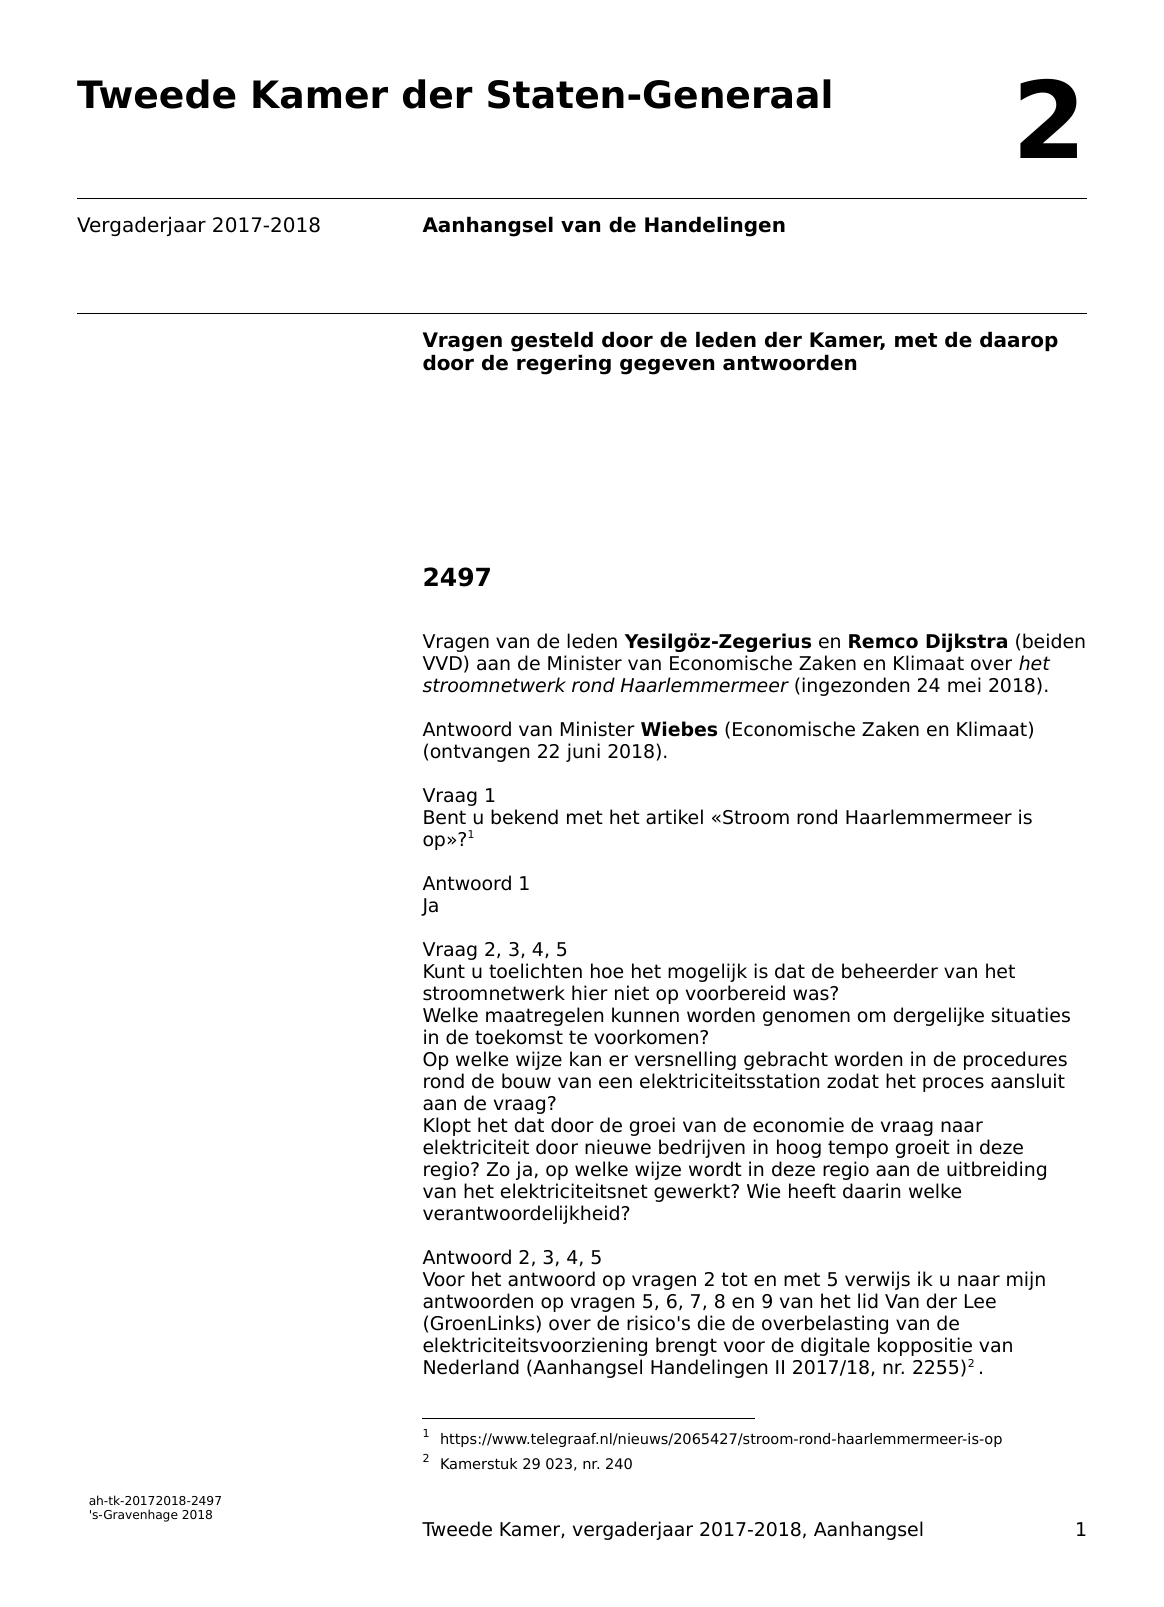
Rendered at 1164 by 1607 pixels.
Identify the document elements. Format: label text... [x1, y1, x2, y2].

text Bent u bekend met het artikel «Stroom rond Haarlemmermeer is op»? [422, 807, 1087, 851]
text Vraag 2, 3, 4, 5 [422, 939, 1087, 961]
table_header 2 [886, 59, 1087, 198]
text Voor het antwoord op vragen 2 tot en met 5 verwijs ik u naar mijn antwoorden op vragen 5, 6, 7, 8 en 9 van het lid Van der Lee (GroenLinks) over de risico's die de overbelasting van de elektriciteitsvoorziening brengt voor de digitale koppositie van Nederland (Aanhangsel Handelingen II 2017/18, nr. 2255). [422, 1269, 1087, 1379]
table_cell [77, 314, 422, 376]
text Vraag 1 [422, 785, 1087, 807]
text 2497 [422, 563, 1087, 592]
table_header Tweede Kamer der Staten-Generaal [77, 59, 886, 198]
text Kunt u toelichten hoe het mogelijk is dat de beheerder van het stroomnetwerk hier niet op voorbereid was? [422, 961, 1087, 1005]
text Welke maatregelen kunnen worden genomen om dergelijke situaties in de toekomst te voorkomen? [422, 1005, 1087, 1049]
text Ja [422, 895, 1087, 917]
text 's-Gravenhage 2018 [88, 1508, 323, 1522]
text Klopt het dat door de groei van de economie de vraag naar elektriciteit door nieuwe bedrijven in hoog tempo groeit in deze regio? Zo ja, op welke wijze wordt in deze regio aan de uitbreiding van het elektriciteitsnet gewerkt? Wie heeft daarin welke verantwoordelijkheid? [422, 1115, 1087, 1225]
text Antwoord 2, 3, 4, 5 [422, 1247, 1087, 1269]
text Op welke wijze kan er versnelling gebracht worden in de procedures rond de bouw van een elektriciteitsstation zodat het proces aansluit aan de vraag? [422, 1049, 1087, 1115]
text ah-tk-20172018-2497 [88, 1494, 323, 1508]
text Kamerstuk 29 023, nr. 240 [422, 1452, 1087, 1474]
text https://www.telegraaf.nl/nieuws/2065427/stroom-rond-haarlemmermeer-is-op [422, 1427, 1087, 1449]
table_cell Vergaderjaar 2017-2018 [77, 199, 422, 313]
text Antwoord 1 [422, 873, 1087, 895]
text Antwoord van Minister Wiebes (Economische Zaken en Klimaat) (ontvangen 22 juni 2018). [422, 719, 1087, 763]
table_cell Aanhangsel van de Handelingen [422, 199, 1087, 313]
table_cell Vragen gesteld door de leden der Kamer, met de daarop door de regering gegeven antwoorden [422, 314, 1087, 376]
text Vragen van de leden Yesilgöz-Zegerius en Remco Dijkstra (beiden VVD) aan de Minister van Economische Zaken en Klimaat over het stroomnetwerk rond Haarlemmermeer (ingezonden 24 mei 2018). [422, 631, 1087, 697]
